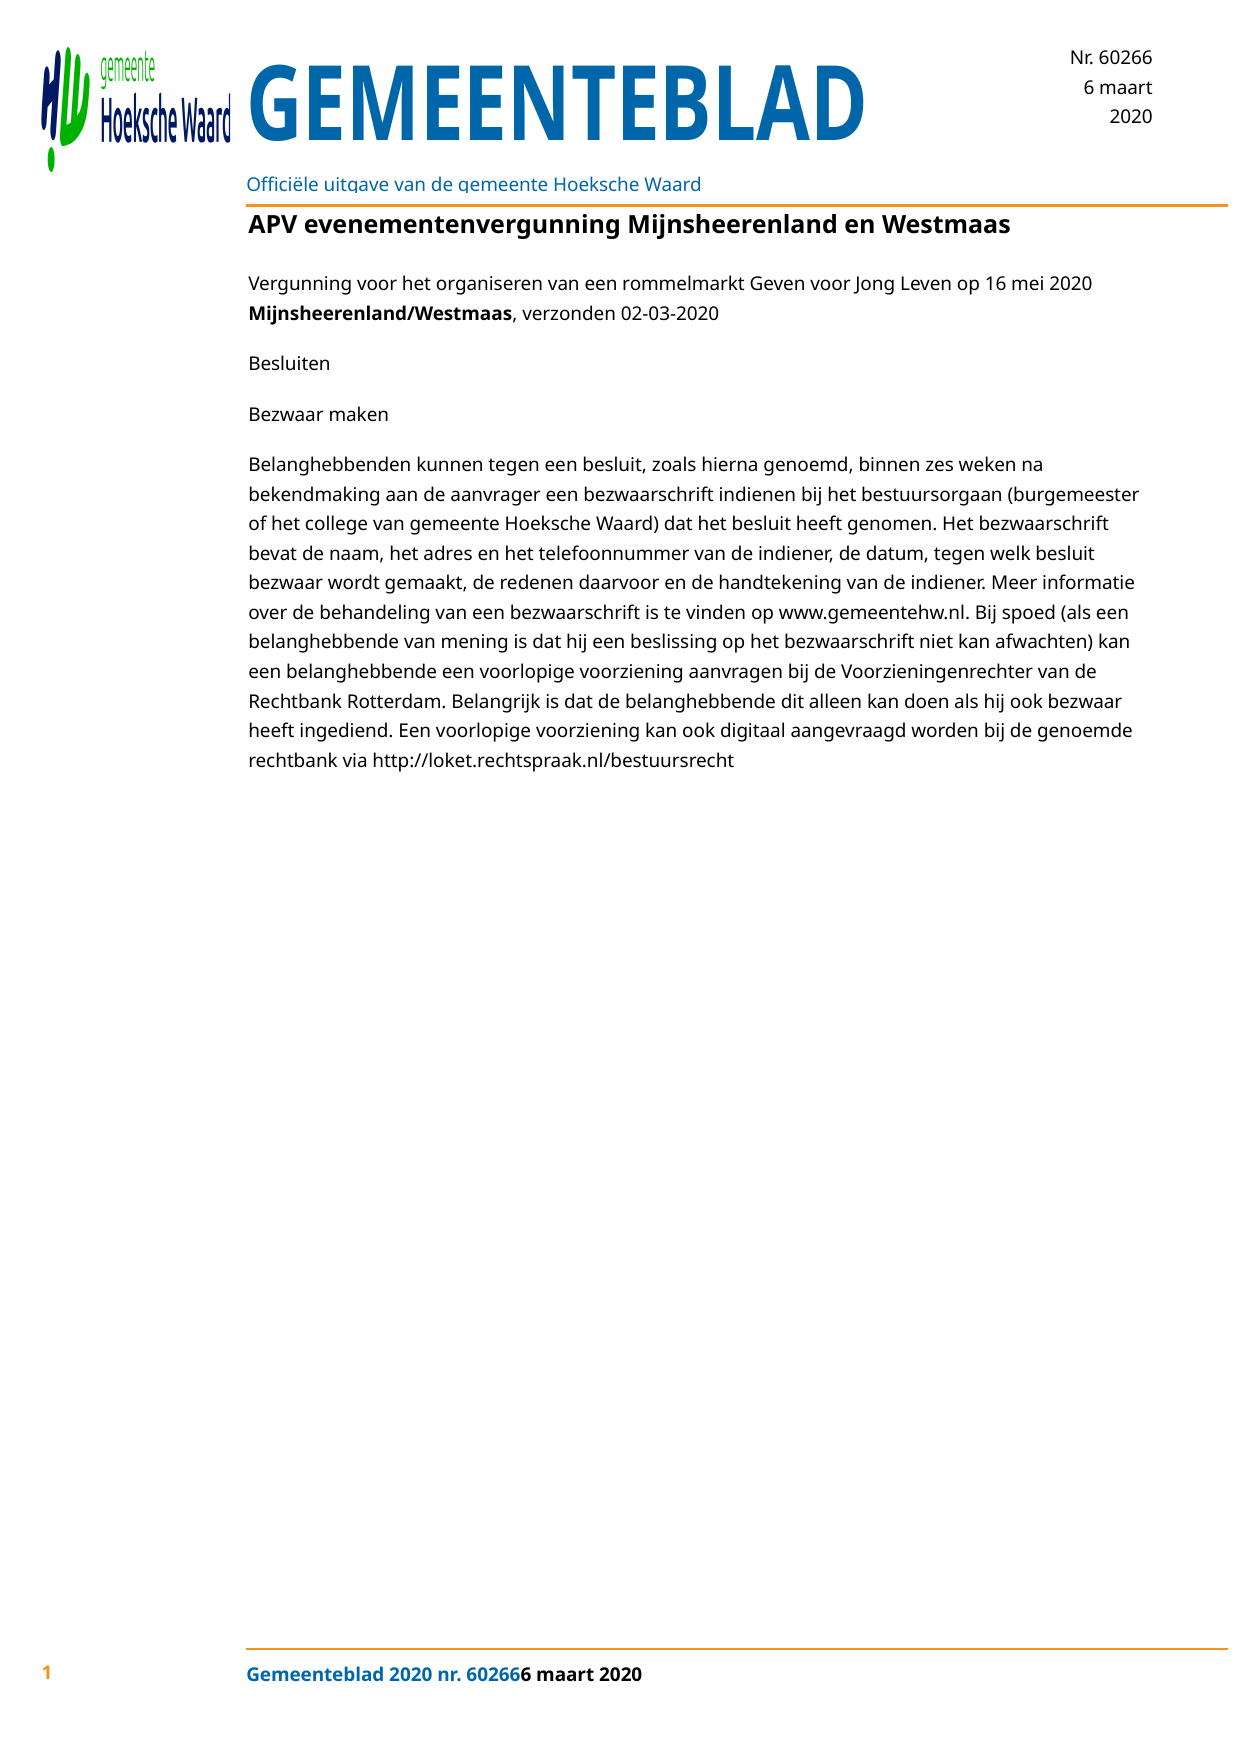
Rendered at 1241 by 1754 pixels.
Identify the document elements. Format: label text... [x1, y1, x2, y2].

text Belanghebbenden kunnen tegen een besluit, zoals hierna genoemd, binnen zes weken na bekendmaking aan de aanvrager een bezwaarschrift indienen bij het bestuursorgaan (burgemeester of het college van gemeente Hoeksche Waard) dat het besluit heeft genomen. Het bezwaarschrift bevat de naam, het adres en het telefoonnummer van de indiener, de datum, tegen welk besluit bezwaar wordt gemaakt, de redenen daarvoor en de handtekening van de indiener. Meer informatie over de behandeling van een bezwaarschrift is te vinden op www.gemeentehw.nl. Bij spoed (als een belanghebbende van mening is dat hij een beslissing op het bezwaarschrift niet kan afwachten) kan een belanghebbende een voorlopige voorziening aanvragen bij de Voorzieningenrechter van de Rechtbank Rotterdam. Belangrijk is dat de belanghebbende dit alleen kan doen als hij ook bezwaar heeft ingediend. Een voorlopige voorziening kan ook digitaal aangevraagd worden bij de genoemde rechtbank via http://loket.rechtspraak.nl/bestuursrecht [248, 451, 1152, 773]
text Bezwaar maken [248, 401, 1152, 426]
text Vergunning voor het organiseren van een rommelmarkt Geven voor Jong Leven op 16 mei 2020 Mijnsheerenland/Westmaas, verzonden 02-03-2020 [248, 270, 1152, 326]
text APV evenementenvergunning Mijnsheerenland en Westmaas [248, 207, 1152, 241]
text Besluiten [248, 350, 1152, 376]
picture [41, 47, 231, 172]
